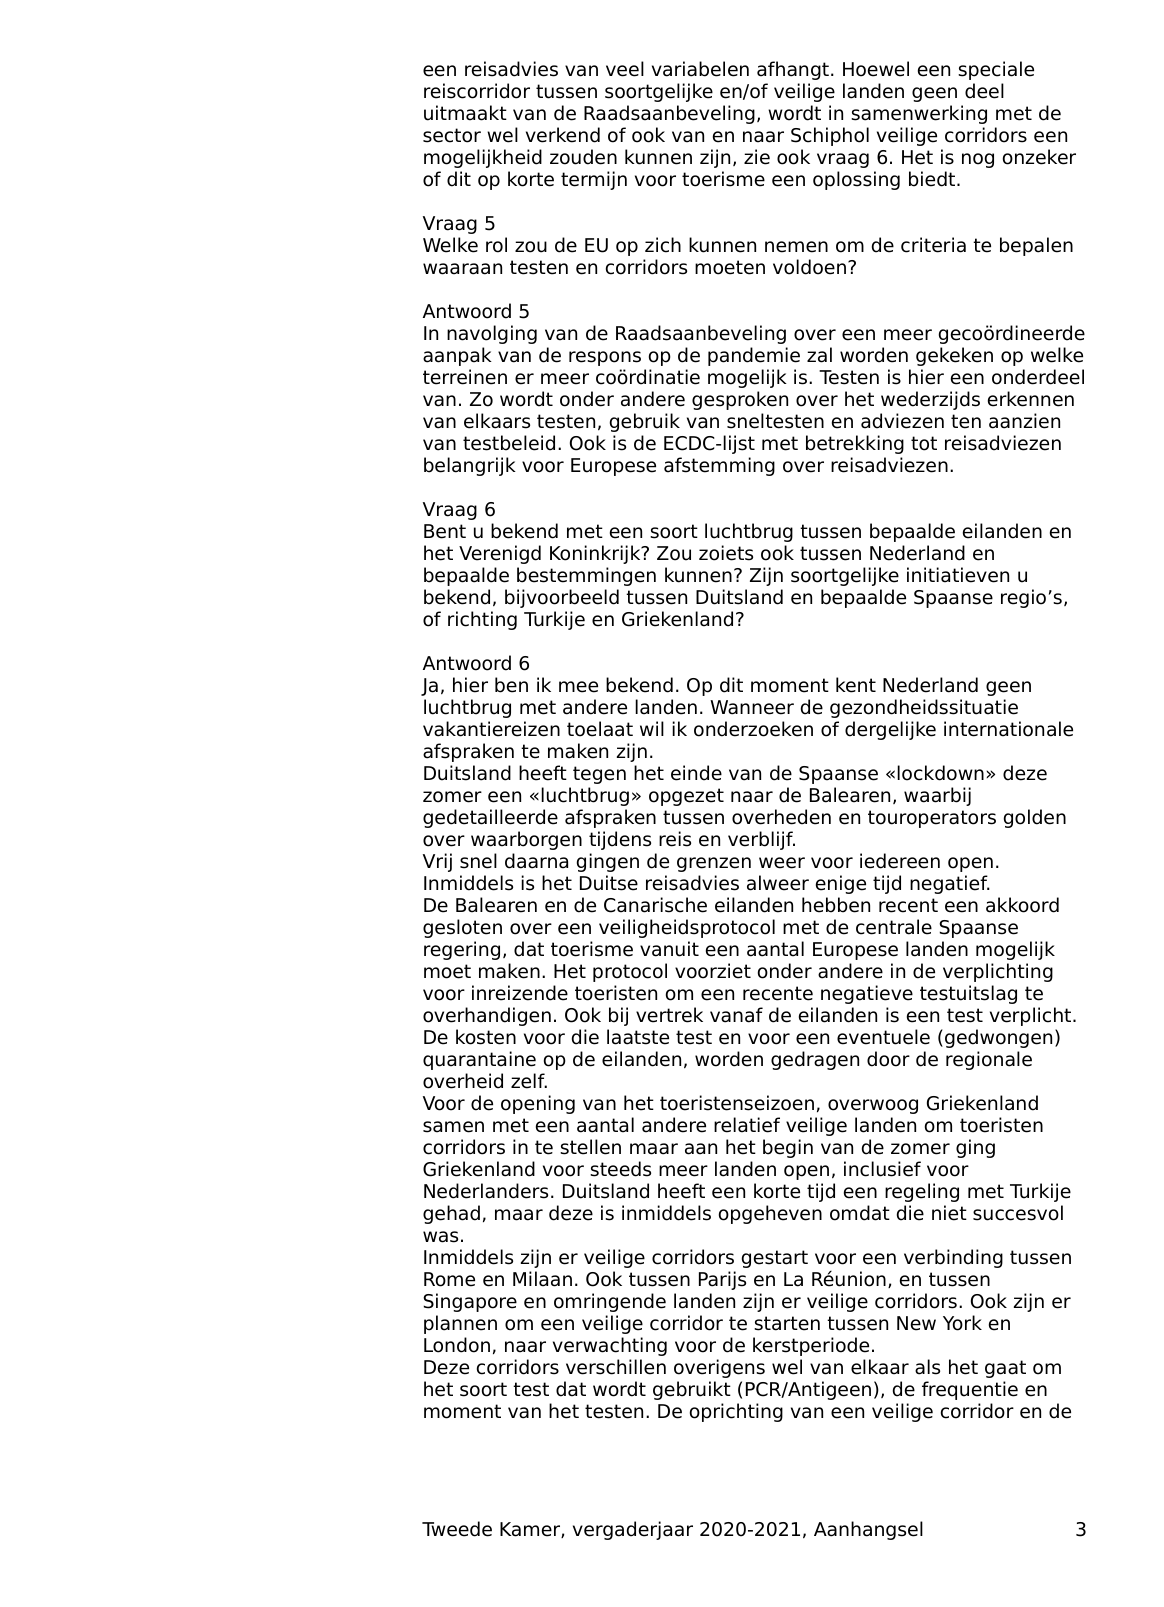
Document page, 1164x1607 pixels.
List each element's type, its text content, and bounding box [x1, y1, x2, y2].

text De Balearen en de Canarische eilanden hebben recent een akkoord gesloten over een veiligheidsprotocol met de centrale Spaanse regering, dat toerisme vanuit een aantal Europese landen mogelijk moet maken. Het protocol voorziet onder andere in de verplichting voor inreizende toeristen om een recente negatieve testuitslag te overhandigen. Ook bij vertrek vanaf de eilanden is een test verplicht. De kosten voor die laatste test en voor een eventuele (gedwongen) quarantaine op de eilanden, worden gedragen door de regionale overheid zelf. [422, 895, 1087, 1093]
text Vrij snel daarna gingen de grenzen weer voor iedereen open. Inmiddels is het Duitse reisadvies alweer enige tijd negatief. [422, 851, 1087, 895]
text Voor de opening van het toeristenseizoen, overwoog Griekenland samen met een aantal andere relatief veilige landen om toeristen corridors in te stellen maar aan het begin van de zomer ging Griekenland voor steeds meer landen open, inclusief voor Nederlanders. Duitsland heeft een korte tijd een regeling met Turkije gehad, maar deze is inmiddels opgeheven omdat die niet succesvol was. [422, 1093, 1087, 1247]
text Inmiddels zijn er veilige corridors gestart voor een verbinding tussen Rome en Milaan. Ook tussen Parijs en La Réunion, en tussen Singapore en omringende landen zijn er veilige corridors. Ook zijn er plannen om een veilige corridor te starten tussen New York en London, naar verwachting voor de kerstperiode. [422, 1247, 1087, 1357]
text Vraag 5 [422, 213, 1087, 235]
text Ja, hier ben ik mee bekend. Op dit moment kent Nederland geen luchtbrug met andere landen. Wanneer de gezondheidssituatie vakantiereizen toelaat wil ik onderzoeken of dergelijke internationale afspraken te maken zijn. [422, 675, 1087, 763]
text Bent u bekend met een soort luchtbrug tussen bepaalde eilanden en het Verenigd Koninkrijk? Zou zoiets ook tussen Nederland en bepaalde bestemmingen kunnen? Zijn soortgelijke initiatieven u bekend, bijvoorbeeld tussen Duitsland en bepaalde Spaanse regio’s, of richting Turkije en Griekenland? [422, 521, 1087, 631]
text een reisadvies van veel variabelen afhangt. Hoewel een speciale reiscorridor tussen soortgelijke en/of veilige landen geen deel uitmaakt van de Raadsaanbeveling, wordt in samenwerking met de sector wel verkend of ook van en naar Schiphol veilige corridors een mogelijkheid zouden kunnen zijn, zie ook vraag 6. Het is nog onzeker of dit op korte termijn voor toerisme een oplossing biedt. [422, 59, 1087, 191]
text Duitsland heeft tegen het einde van de Spaanse «lockdown» deze zomer een «luchtbrug» opgezet naar de Balearen, waarbij gedetailleerde afspraken tussen overheden en touroperators golden over waarborgen tijdens reis en verblijf. [422, 763, 1087, 851]
text Deze corridors verschillen overigens wel van elkaar als het gaat om het soort test dat wordt gebruikt (PCR/Antigeen), de frequentie en moment van het testen. De oprichting van een veilige corridor en de [422, 1357, 1087, 1423]
text Antwoord 6 [422, 653, 1087, 675]
text Welke rol zou de EU op zich kunnen nemen om de criteria te bepalen waaraan testen en corridors moeten voldoen? [422, 235, 1087, 279]
text Antwoord 5 [422, 301, 1087, 323]
text Vraag 6 [422, 499, 1087, 521]
text In navolging van de Raadsaanbeveling over een meer gecoördineerde aanpak van de respons op de pandemie zal worden gekeken op welke terreinen er meer coördinatie mogelijk is. Testen is hier een onderdeel van. Zo wordt onder andere gesproken over het wederzijds erkennen van elkaars testen, gebruik van sneltesten en adviezen ten aanzien van testbeleid. Ook is de ECDC-lijst met betrekking tot reisadviezen belangrijk voor Europese afstemming over reisadviezen. [422, 323, 1087, 477]
